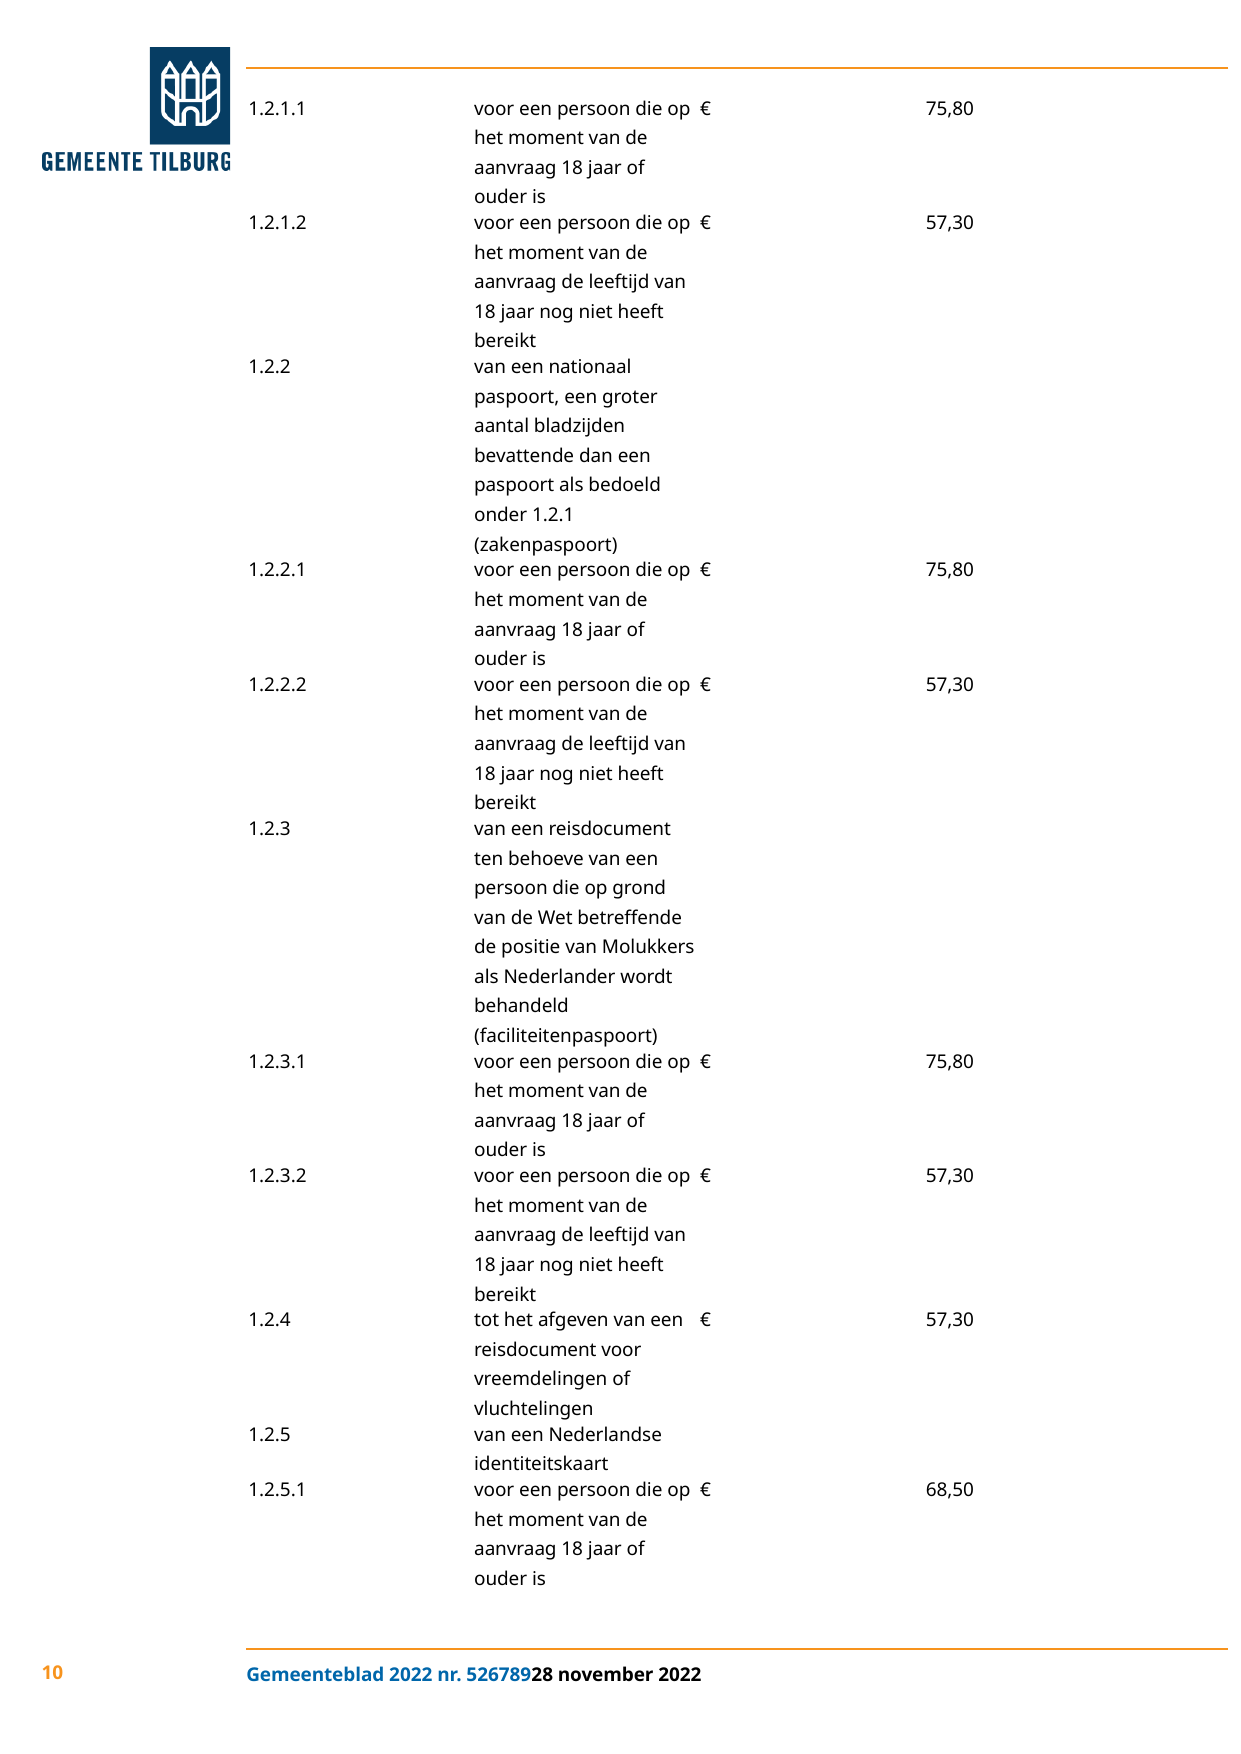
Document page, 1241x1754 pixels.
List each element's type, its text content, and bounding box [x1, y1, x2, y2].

table_cell € [700, 95, 926, 209]
table_cell 1.2.2.2 [248, 671, 474, 815]
table_cell van een nationaal paspoort, een groter aantal bladzijden bevattende dan een paspoort als bedoeld onder 1.2.1 (zakenpaspoort) [474, 353, 700, 557]
table_cell [700, 815, 926, 1048]
table_cell [926, 1421, 1152, 1476]
table_cell 1.2.3 [248, 815, 474, 1048]
table_cell tot het afgeven van een reisdocument voor vreemdelingen of vluchtelingen [474, 1306, 700, 1421]
table_cell [926, 353, 1152, 557]
table_cell voor een persoon die op het moment van de aanvraag 18 jaar of ouder is [474, 1048, 700, 1162]
table_cell voor een persoon die op het moment van de aanvraag de leeftijd van 18 jaar nog niet heeft bereikt [474, 671, 700, 815]
table_cell voor een persoon die op het moment van de aanvraag 18 jaar of ouder is [474, 1476, 700, 1591]
table_cell 1.2.4 [248, 1306, 474, 1421]
table_cell voor een persoon die op het moment van de aanvraag 18 jaar of ouder is [474, 557, 700, 671]
picture [41, 47, 231, 172]
table_cell [700, 1421, 926, 1476]
table_cell 1.2.2 [248, 353, 474, 557]
table_cell 75,80 [926, 557, 1152, 671]
table_cell voor een persoon die op het moment van de aanvraag de leeftijd van 18 jaar nog niet heeft bereikt [474, 1163, 700, 1306]
table_cell 75,80 [926, 1048, 1152, 1162]
table_cell 57,30 [926, 1306, 1152, 1421]
table_cell 75,80 [926, 95, 1152, 209]
table_cell € [700, 1163, 926, 1306]
table_cell € [700, 1306, 926, 1421]
table_cell € [700, 209, 926, 353]
table_cell voor een persoon die op het moment van de aanvraag de leeftijd van 18 jaar nog niet heeft bereikt [474, 209, 700, 353]
table_cell 57,30 [926, 671, 1152, 815]
table_cell van een Nederlandse identiteitskaart [474, 1421, 700, 1476]
table_cell [700, 353, 926, 557]
table_cell van een reisdocument ten behoeve van een persoon die op grond van de Wet betreffende de positie van Molukkers als Nederlander wordt behandeld (faciliteitenpaspoort) [474, 815, 700, 1048]
table_cell 57,30 [926, 209, 1152, 353]
table_cell € [700, 671, 926, 815]
table_cell 68,50 [926, 1476, 1152, 1591]
table_cell voor een persoon die op het moment van de aanvraag 18 jaar of ouder is [474, 95, 700, 209]
table_cell 1.2.1.1 [248, 95, 474, 209]
table_cell [926, 815, 1152, 1048]
table_cell € [700, 1476, 926, 1591]
table_cell € [700, 1048, 926, 1162]
table_cell 1.2.3.2 [248, 1163, 474, 1306]
table_cell € [700, 557, 926, 671]
table_cell 1.2.5 [248, 1421, 474, 1476]
table_cell 1.2.3.1 [248, 1048, 474, 1162]
table_cell 1.2.1.2 [248, 209, 474, 353]
table_cell 1.2.5.1 [248, 1476, 474, 1591]
table_cell 57,30 [926, 1163, 1152, 1306]
table_cell 1.2.2.1 [248, 557, 474, 671]
